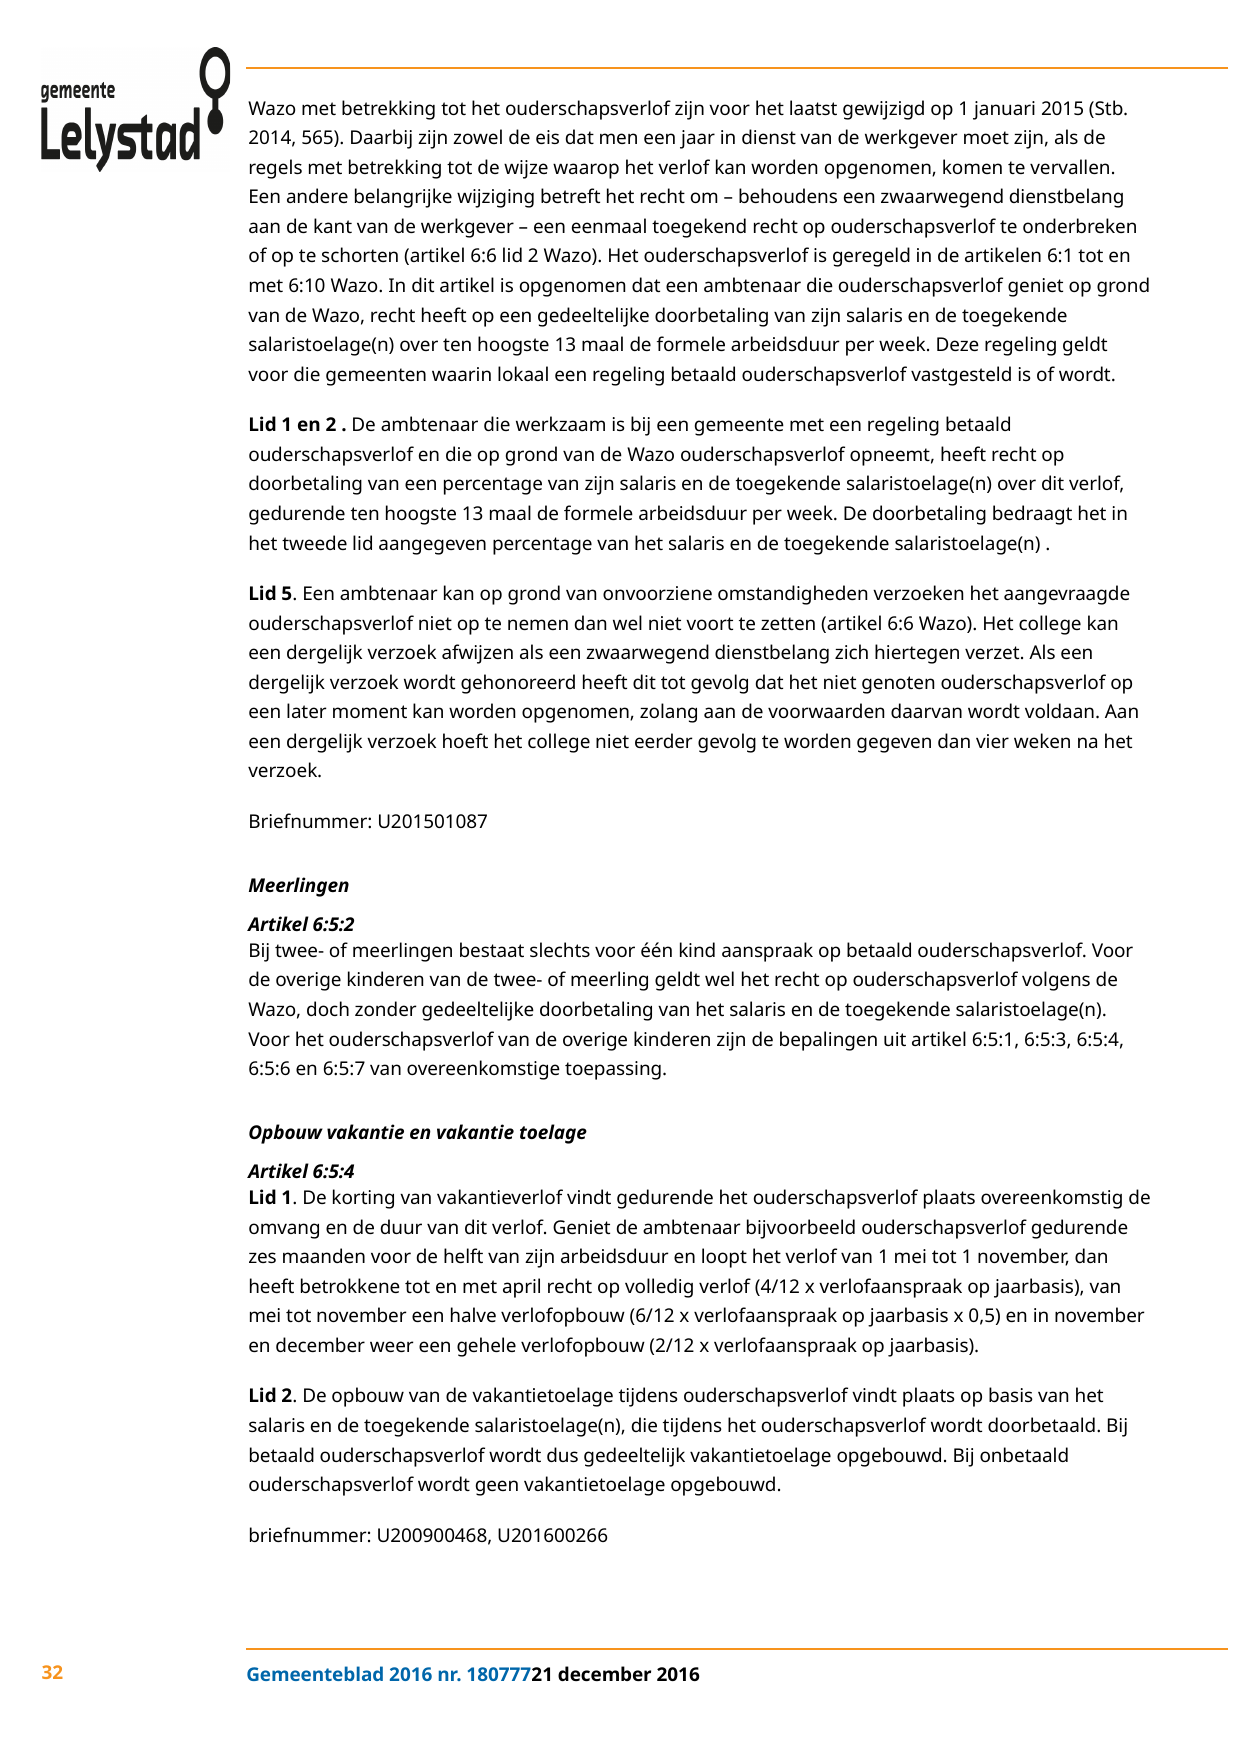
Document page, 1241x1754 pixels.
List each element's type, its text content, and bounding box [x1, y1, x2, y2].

text Meerlingen [248, 872, 1152, 898]
text Lid 2. De opbouw van de vakantietoelage tijdens ouderschapsverlof vindt plaats op basis van het salaris en de toegekende salaristoelage(n), die tijdens het ouderschapsverlof wordt doorbetaald. Bij betaald ouderschapsverlof wordt dus gedeeltelijk vakantietoelage opgebouwd. Bij onbetaald ouderschapsverlof wordt geen vakantietoelage opgebouwd. [248, 1383, 1152, 1497]
text Wazo met betrekking tot het ouderschapsverlof zijn voor het laatst gewijzigd op 1 januari 2015 (Stb. 2014, 565). Daarbij zijn zowel de eis dat men een jaar in dienst van de werkgever moet zijn, als de regels met betrekking tot de wijze waarop het verlof kan worden opgenomen, komen te vervallen. Een andere belangrijke wijziging betreft het recht om – behoudens een zwaarwegend dienstbelang aan de kant van de werkgever – een eenmaal toegekend recht op ouderschapsverlof te onderbreken of op te schorten (artikel 6:6 lid 2 Wazo). Het ouderschapsverlof is geregeld in de artikelen 6:1 tot en met 6:10 Wazo. In dit artikel is opgenomen dat een ambtenaar die ouderschapsverlof geniet op grond van de Wazo, recht heeft op een gedeeltelijke doorbetaling van zijn salaris en de toegekende salaristoelage(n) over ten hoogste 13 maal de formele arbeidsduur per week. Deze regeling geldt voor die gemeenten waarin lokaal een regeling betaald ouderschapsverlof vastgesteld is of wordt. [248, 95, 1152, 387]
text Bij twee- of meerlingen bestaat slechts voor één kind aanspraak op betaald ouderschapsverlof. Voor de overige kinderen van de twee- of meerling geldt wel het recht op ouderschapsverlof volgens de Wazo, doch zonder gedeeltelijke doorbetaling van het salaris en de toegekende salaristoelage(n). Voor het ouderschapsverlof van de overige kinderen zijn de bepalingen uit artikel 6:5:1, 6:5:3, 6:5:4, 6:5:6 en 6:5:7 van overeenkomstige toepassing. [248, 937, 1152, 1081]
text Artikel 6:5:4 [248, 1159, 1152, 1184]
text Artikel 6:5:2 [248, 911, 1152, 937]
text Lid 1 en 2 . De ambtenaar die werkzaam is bij een gemeente met een regeling betaald ouderschapsverlof en die op grond van de Wazo ouderschapsverlof opneemt, heeft recht op doorbetaling van een percentage van zijn salaris en de toegekende salaristoelage(n) over dit verlof, gedurende ten hoogste 13 maal de formele arbeidsduur per week. De doorbetaling bedraagt het in het tweede lid aangegeven percentage van het salaris en de toegekende salaristoelage(n) . [248, 411, 1152, 556]
text Lid 1. De korting van vakantieverlof vindt gedurende het ouderschapsverlof plaats overeenkomstig de omvang en de duur van dit verlof. Geniet de ambtenaar bijvoorbeeld ouderschapsverlof gedurende zes maanden voor de helft van zijn arbeidsduur en loopt het verlof van 1 mei tot 1 november, dan heeft betrokkene tot en met april recht op volledig verlof (4/12 x verlofaanspraak op jaarbasis), van mei tot november een halve verlofopbouw (6/12 x verlofaanspraak op jaarbasis x 0,5) en in november en december weer een gehele verlofopbouw (2/12 x verlofaanspraak op jaarbasis). [248, 1184, 1152, 1358]
picture [41, 47, 231, 172]
text briefnummer: U200900468, U201600266 [248, 1522, 1152, 1548]
text Briefnummer: U201501087 [248, 808, 1152, 834]
text Lid 5. Een ambtenaar kan op grond van onvoorziene omstandigheden verzoeken het aangevraagde ouderschapsverlof niet op te nemen dan wel niet voort te zetten (artikel 6:6 Wazo). Het college kan een dergelijk verzoek afwijzen als een zwaarwegend dienstbelang zich hiertegen verzet. Als een dergelijk verzoek wordt gehonoreerd heeft dit tot gevolg dat het niet genoten ouderschapsverlof op een later moment kan worden opgenomen, zolang aan de voorwaarden daarvan wordt voldaan. Aan een dergelijk verzoek hoeft het college niet eerder gevolg te worden gegeven dan vier weken na het verzoek. [248, 580, 1152, 783]
text Opbouw vakantie en vakantie toelage [248, 1119, 1152, 1145]
